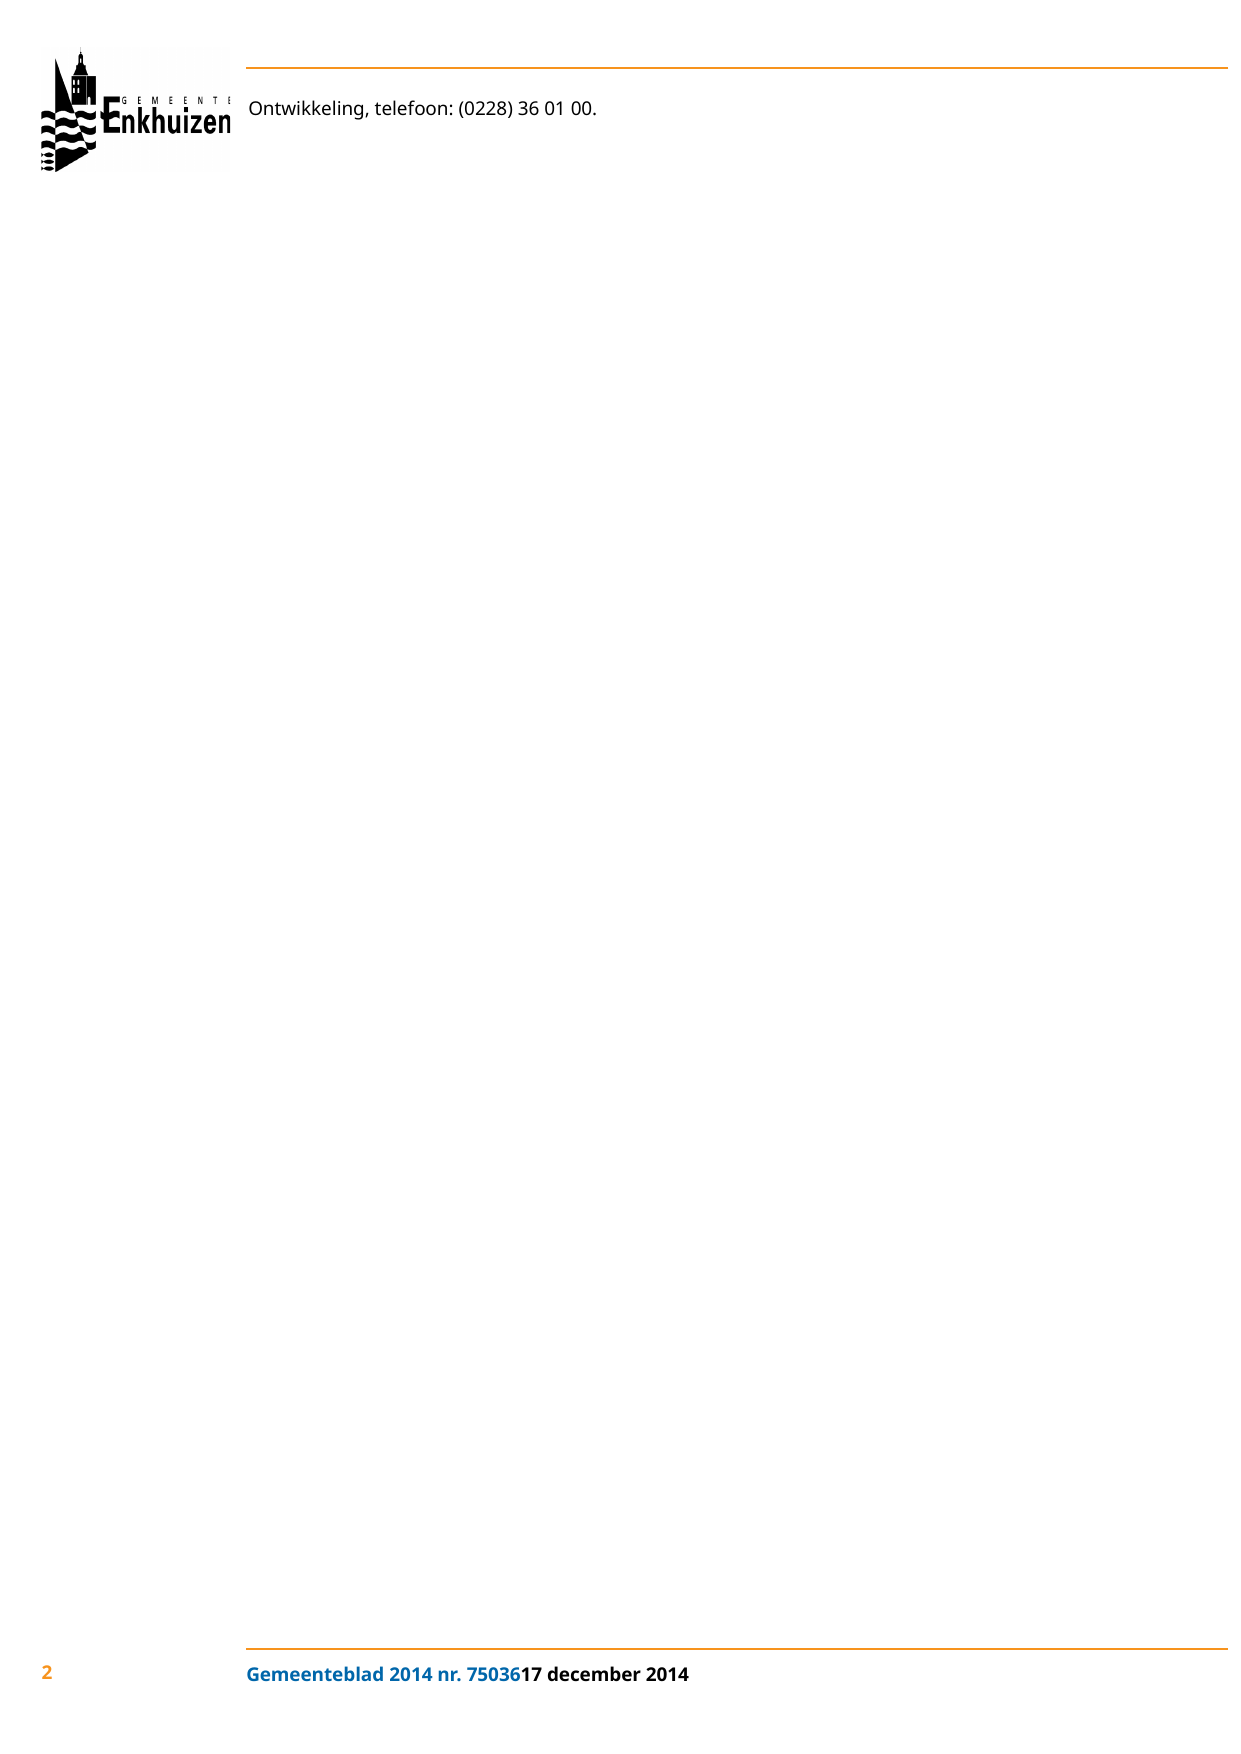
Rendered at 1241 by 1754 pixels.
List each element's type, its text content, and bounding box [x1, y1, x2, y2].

text Ontwikkeling, telefoon: (0228) 36 01 00. [248, 95, 1152, 121]
picture [41, 47, 231, 172]
